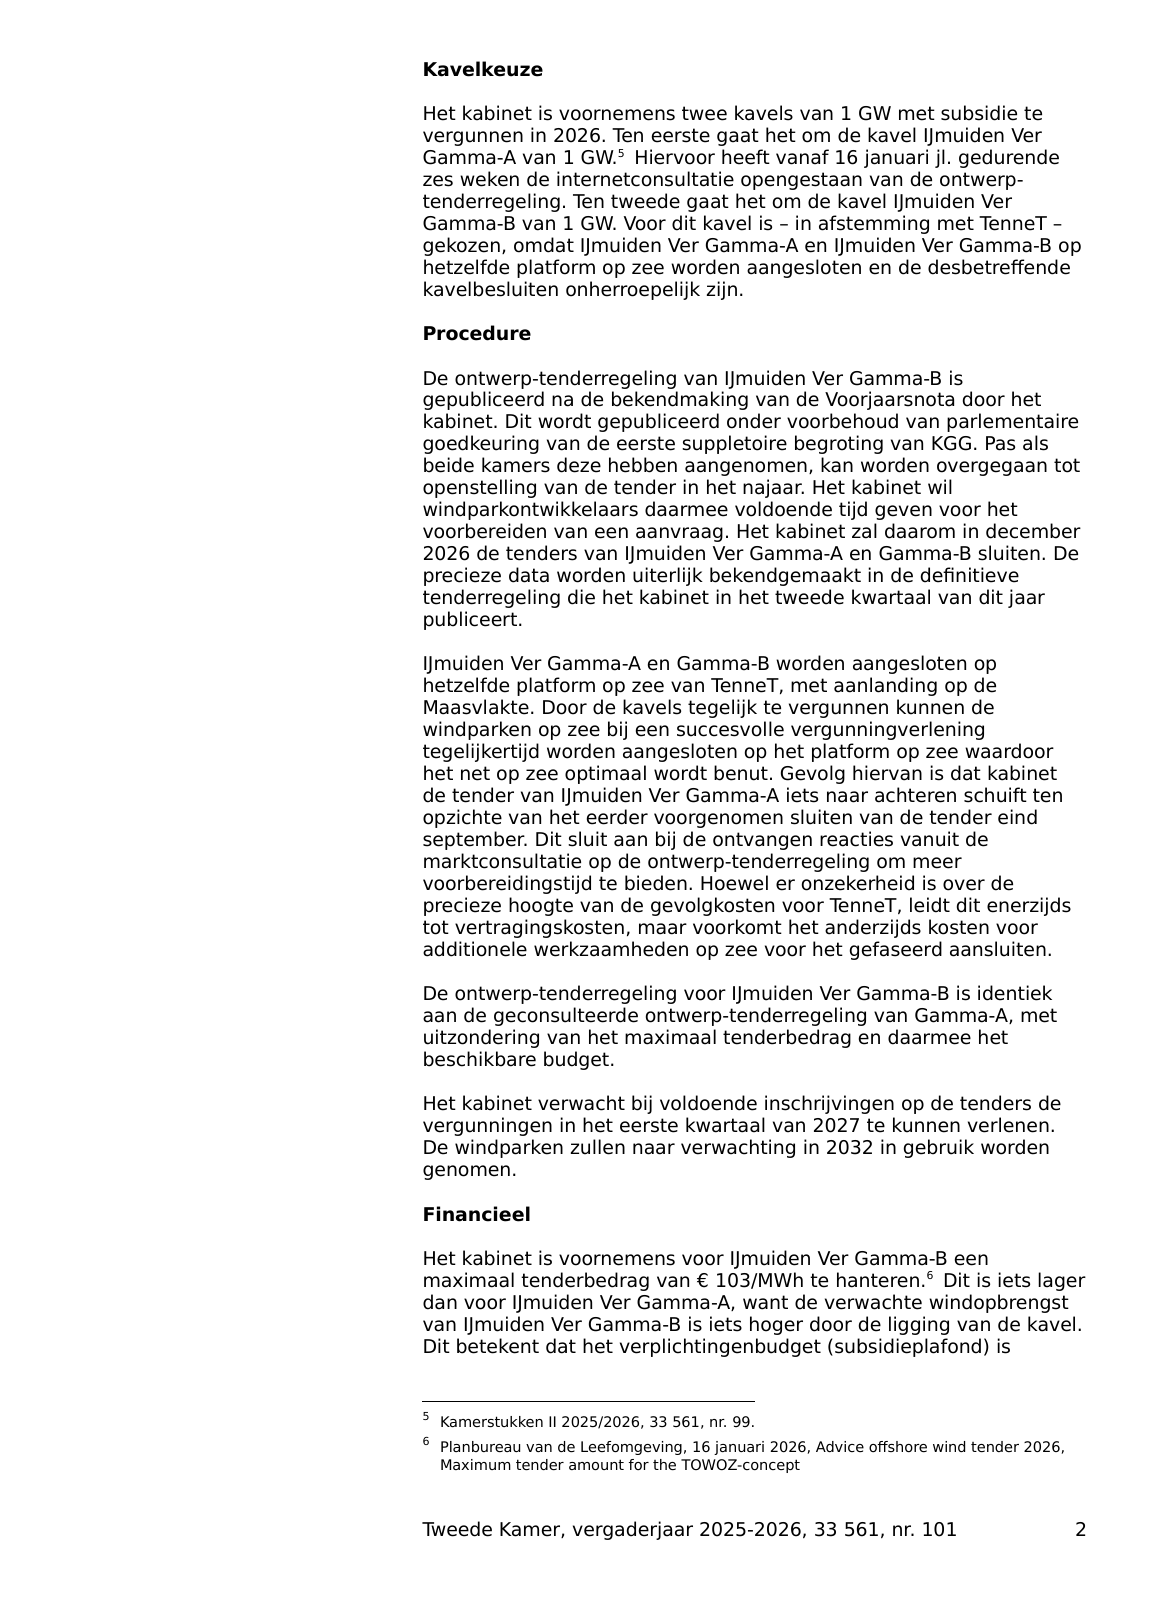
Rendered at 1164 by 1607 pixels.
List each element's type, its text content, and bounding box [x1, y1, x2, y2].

subtitle Kavelkeuze [422, 59, 1087, 81]
text Het kabinet is voornemens voor IJmuiden Ver Gamma-B een maximaal tenderbedrag van € 103/MWh te hanteren. Dit is iets lager dan voor IJmuiden Ver Gamma-A, want de verwachte windopbrengst van IJmuiden Ver Gamma-B is iets hoger door de ligging van de kavel. Dit betekent dat het verplichtingenbudget (subsidieplafond) is [422, 1248, 1087, 1357]
text IJmuiden Ver Gamma-A en Gamma-B worden aangesloten op hetzelfde platform op zee van TenneT, met aanlanding op de Maasvlakte. Door de kavels tegelijk te vergunnen kunnen de windparken op zee bij een succesvolle vergunningverlening tegelijkertijd worden aangesloten op het platform op zee waardoor het net op zee optimaal wordt benut. Gevolg hiervan is dat kabinet de tender van IJmuiden Ver Gamma-A iets naar achteren schuift ten opzichte van het eerder voorgenomen sluiten van de tender eind september. Dit sluit aan bij de ontvangen reacties vanuit de marktconsultatie op de ontwerp-tenderregeling om meer voorbereidingstijd te bieden. Hoewel er onzekerheid is over de precieze hoogte van de gevolgkosten voor TenneT, leidt dit enerzijds tot vertragingskosten, maar voorkomt het anderzijds kosten voor additionele werkzaamheden op zee voor het gefaseerd aansluiten. [422, 653, 1087, 961]
subtitle Procedure [422, 323, 1087, 345]
text Kamerstukken II 2025/2026, 33 561, nr. 99. [422, 1410, 1087, 1432]
text De ontwerp-tenderregeling van IJmuiden Ver Gamma-B is gepubliceerd na de bekendmaking van de Voorjaarsnota door het kabinet. Dit wordt gepubliceerd onder voorbehoud van parlementaire goedkeuring van de eerste suppletoire begroting van KGG. Pas als beide kamers deze hebben aangenomen, kan worden overgegaan tot openstelling van de tender in het najaar. Het kabinet wil windparkontwikkelaars daarmee voldoende tijd geven voor het voorbereiden van een aanvraag. Het kabinet zal daarom in december 2026 de tenders van IJmuiden Ver Gamma-A en Gamma-B sluiten. De precieze data worden uiterlijk bekendgemaakt in de definitieve tenderregeling die het kabinet in het tweede kwartaal van dit jaar publiceert. [422, 367, 1087, 631]
subtitle Financieel [422, 1203, 1087, 1225]
text De ontwerp-tenderregeling voor IJmuiden Ver Gamma-B is identiek aan de geconsulteerde ontwerp-tenderregeling van Gamma-A, met uitzondering van het maximaal tenderbedrag en daarmee het beschikbare budget. [422, 983, 1087, 1071]
text Het kabinet verwacht bij voldoende inschrijvingen op de tenders de vergunningen in het eerste kwartaal van 2027 te kunnen verlenen. De windparken zullen naar verwachting in 2032 in gebruik worden genomen. [422, 1093, 1087, 1181]
text Planbureau van de Leefomgeving, 16 januari 2026, Advice offshore wind tender 2026, Maximum tender amount for the TOWOZ-concept [422, 1435, 1087, 1474]
text Het kabinet is voornemens twee kavels van 1 GW met subsidie te vergunnen in 2026. Ten eerste gaat het om de kavel IJmuiden Ver Gamma-A van 1 GW. Hiervoor heeft vanaf 16 januari jl. gedurende zes weken de internetconsultatie opengestaan van de ontwerp-tenderregeling. Ten tweede gaat het om de kavel IJmuiden Ver Gamma-B van 1 GW. Voor dit kavel is – in afstemming met TenneT – gekozen, omdat IJmuiden Ver Gamma-A en IJmuiden Ver Gamma-B op hetzelfde platform op zee worden aangesloten en de desbetreffende kavelbesluiten onherroepelijk zijn. [422, 103, 1087, 301]
